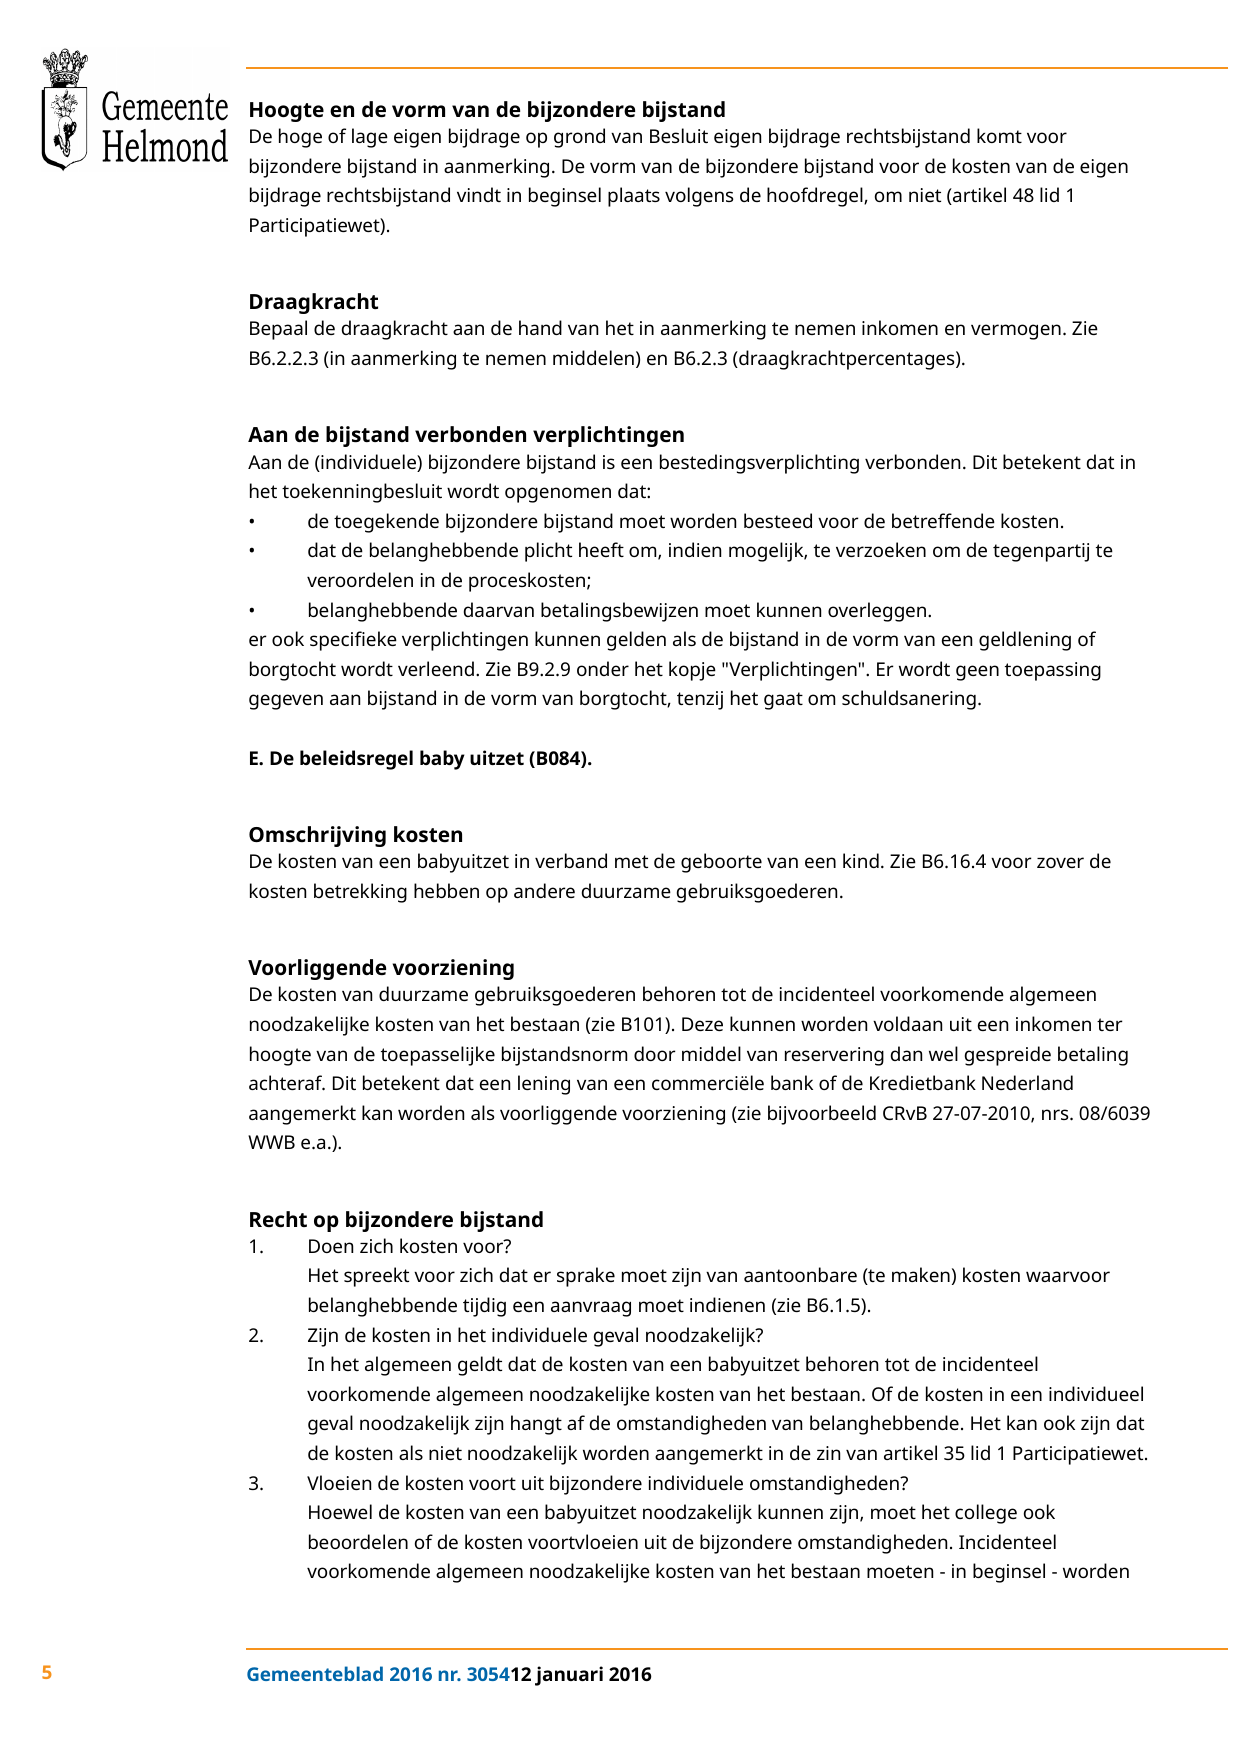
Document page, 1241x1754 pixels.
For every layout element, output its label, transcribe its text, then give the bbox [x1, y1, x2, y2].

text De kosten van duurzame gebruiksgoederen behoren tot de incidenteel voorkomende algemeen noodzakelijke kosten van het bestaan (zie B101). Deze kunnen worden voldaan uit een inkomen ter hoogte van de toepasselijke bijstandsnorm door middel van reservering dan wel gespreide betaling achteraf. Dit betekent dat een lening van een commerciële bank of de Kredietbank Nederland aangemerkt kan worden als voorliggende voorziening (zie bijvoorbeeld CRvB 27-07-2010, nrs. 08/6039 WWB e.a.). [248, 982, 1152, 1155]
text er ook specifieke verplichtingen kunnen gelden als de bijstand in de vorm van een geldlening of borgtocht wordt verleend. Zie B9.2.9 onder het kopje "Verplichtingen". Er wordt geen toepassing gegeven aan bijstand in de vorm van borgtocht, tenzij het gaat om schuldsanering. [248, 626, 1152, 711]
text Aan de (individuele) bijzondere bijstand is een bestedingsverplichting verbonden. Dit betekent dat in het toekenningbesluit wordt opgenomen dat: [248, 449, 1152, 504]
text Recht op bijzondere bijstand [248, 1205, 1152, 1233]
list Doen zich kosten voor? [248, 1233, 1152, 1259]
text De hoge of lage eigen bijdrage op grond van Besluit eigen bijdrage rechtsbijstand komt voor bijzondere bijstand in aanmerking. De vorm van de bijzondere bijstand voor de kosten van de eigen bijdrage rechtsbijstand vindt in beginsel plaats volgens de hoofdregel, om niet (artikel 48 lid 1 Participatiewet). [248, 123, 1152, 238]
picture [41, 47, 231, 172]
text De kosten van een babyuitzet in verband met de geboorte van een kind. Zie B6.16.4 voor zover de kosten betrekking hebben op andere duurzame gebruiksgoederen. [248, 848, 1152, 904]
list Hoewel de kosten van een babyuitzet noodzakelijk kunnen zijn, moet het college ook beoordelen of de kosten voortvloeien uit de bijzondere omstandigheden. Incidenteel voorkomende algemeen noodzakelijke kosten van het bestaan moeten - in beginsel - worden [248, 1499, 1152, 1584]
text Bepaal de draagkracht aan de hand van het in aanmerking te nemen inkomen en vermogen. Zie B6.2.2.3 (in aanmerking te nemen middelen) en B6.2.3 (draagkrachtpercentages). [248, 316, 1152, 371]
list Vloeien de kosten voort uit bijzondere individuele omstandigheden? [248, 1470, 1152, 1496]
text Aan de bijstand verbonden verplichtingen [248, 420, 1152, 449]
text E. De beleidsregel baby uitzet (B084). [248, 745, 1152, 770]
list de toegekende bijzondere bijstand moet worden besteed voor de betreffende kosten. [248, 508, 1152, 534]
text Draagkracht [248, 287, 1152, 316]
list Het spreekt voor zich dat er sprake moet zijn van aantoonbare (te maken) kosten waarvoor belanghebbende tijdig een aanvraag moet indienen (zie B6.1.5). [248, 1263, 1152, 1318]
text Voorliggende voorziening [248, 953, 1152, 982]
list In het algemeen geldt dat de kosten van een babyuitzet behoren tot de incidenteel voorkomende algemeen noodzakelijke kosten van het bestaan. Of de kosten in een individueel geval noodzakelijk zijn hangt af de omstandigheden van belanghebbende. Het kan ook zijn dat de kosten als niet noodzakelijk worden aangemerkt in de zin van artikel 35 lid 1 Participatiewet. [248, 1351, 1152, 1466]
list Zijn de kosten in het individuele geval noodzakelijk? [248, 1322, 1152, 1348]
text Hoogte en de vorm van de bijzondere bijstand [248, 95, 1152, 123]
text Omschrijving kosten [248, 820, 1152, 848]
list belanghebbende daarvan betalingsbewijzen moet kunnen overleggen. [248, 597, 1152, 622]
list dat de belanghebbende plicht heeft om, indien mogelijk, te verzoeken om de tegenpartij te veroordelen in de proceskosten; [248, 538, 1152, 593]
